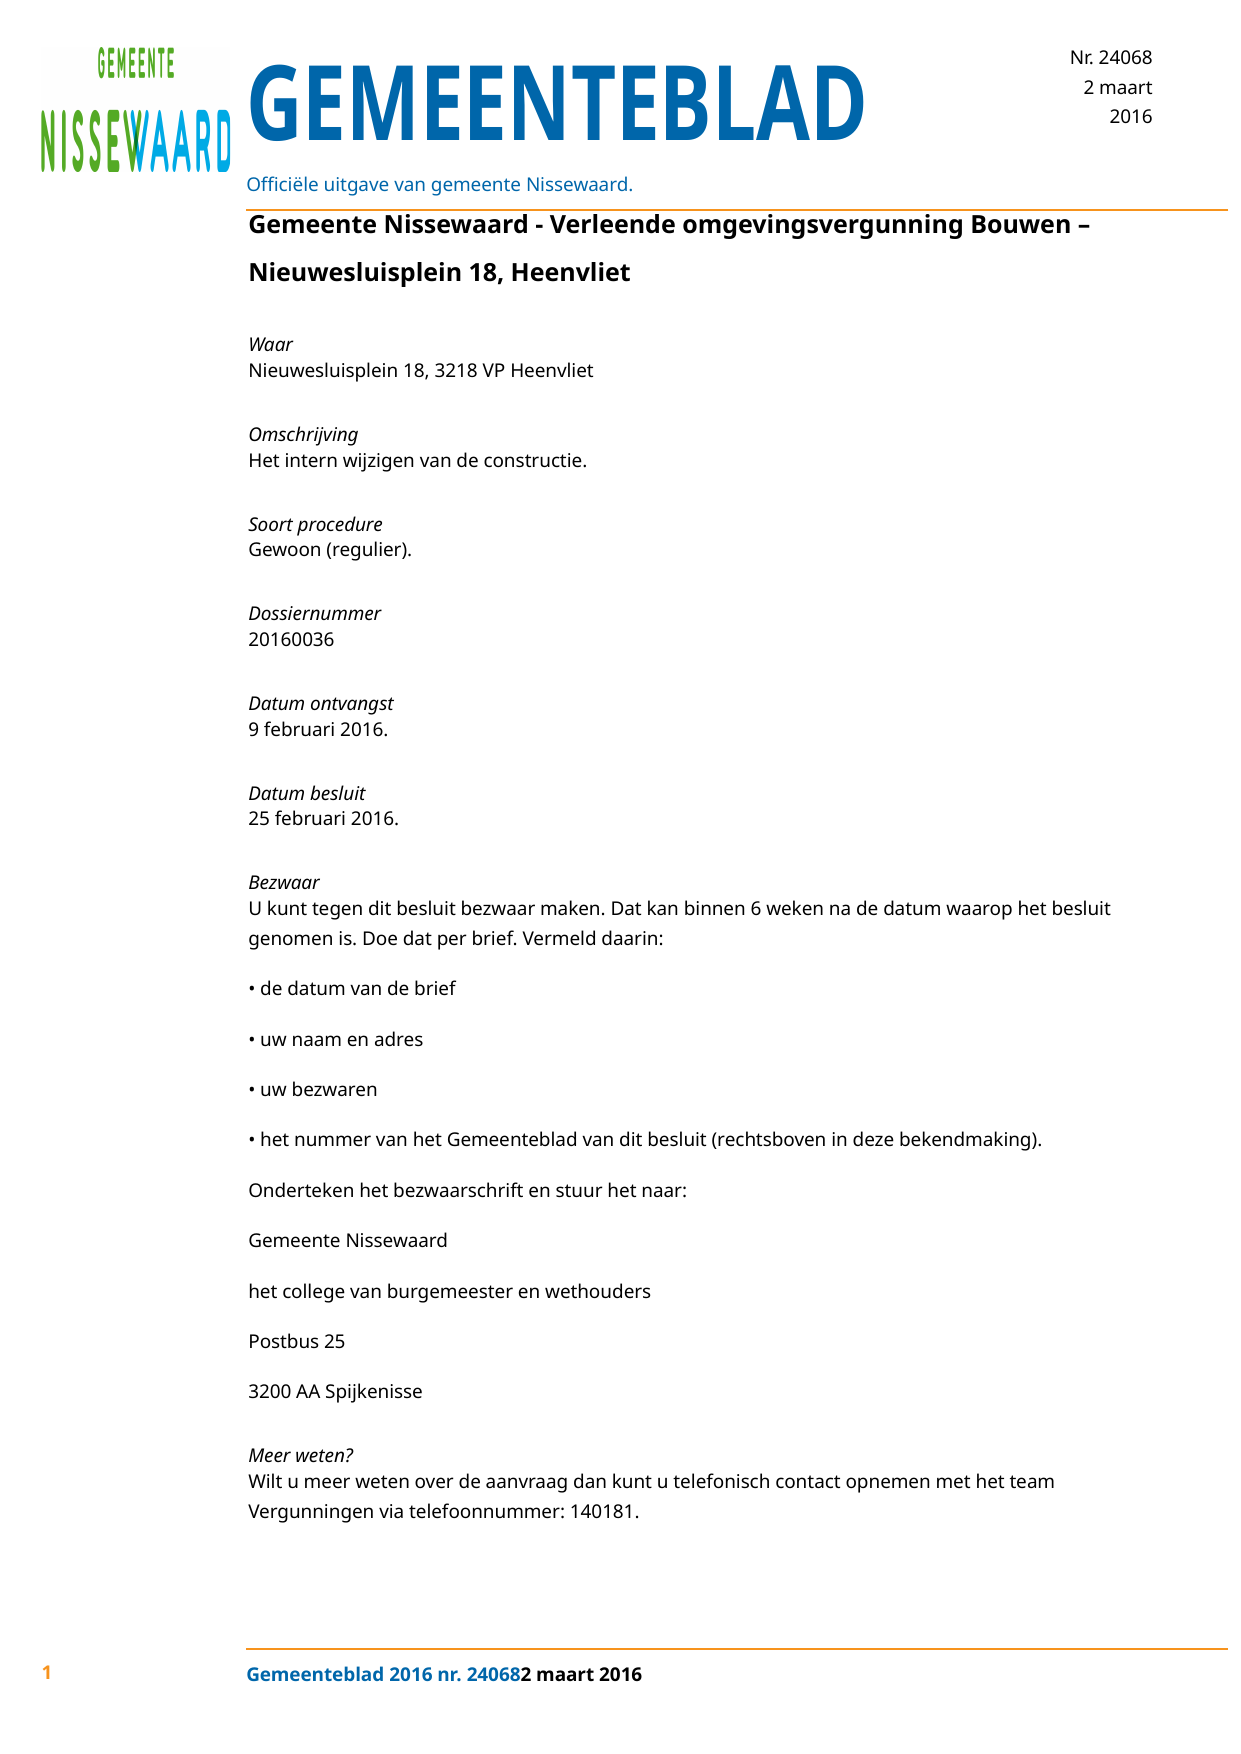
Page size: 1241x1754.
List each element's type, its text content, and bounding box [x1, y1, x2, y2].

text Het intern wijzigen van de constructie. [248, 447, 1152, 473]
text Soort procedure [248, 511, 1152, 537]
picture [222, 122, 227, 160]
text Wilt u meer weten over de aanvraag dan kunt u telefonisch contact opnemen met het team Vergunningen via telefoonnummer: 140181. [248, 1468, 1152, 1524]
picture [176, 157, 187, 172]
picture [200, 151, 206, 172]
picture [201, 122, 206, 138]
text U kunt tegen dit besluit bezwaar maken. Dat kan binnen 6 weken na de datum waarop het besluit genomen is. Doe dat per brief. Vermeld daarin: [248, 895, 1152, 951]
text Gewoon (regulier). [248, 537, 1152, 562]
text Gemeente Nissewaard [248, 1227, 1152, 1253]
picture [41, 47, 231, 172]
text 25 februari 2016. [248, 806, 1152, 831]
text 9 februari 2016. [248, 716, 1152, 742]
text Meer weten? [248, 1443, 1152, 1468]
text • de datum van de brief [248, 975, 1152, 1001]
text Onderteken het bezwaarschrift en stuur het naar: [248, 1177, 1152, 1203]
text • uw bezwaren [248, 1076, 1152, 1102]
text Nieuwesluisplein 18, 3218 VP Heenvliet [248, 357, 1152, 383]
text 3200 AA Spijkenisse [248, 1379, 1152, 1404]
text Gemeente Nissewaard - Verleende omgevingsvergunning Bouwen – Nieuwesluisplein 18, Heenvliet [248, 211, 1152, 288]
text Datum ontvangst [248, 690, 1152, 716]
text Waar [248, 331, 1152, 357]
text het college van burgemeester en wethouders [248, 1278, 1152, 1303]
picture [154, 157, 165, 172]
text 20160036 [248, 626, 1152, 652]
text Postbus 25 [248, 1328, 1152, 1354]
text • het nummer van het Gemeenteblad van dit besluit (rechtsboven in deze bekendmaking). [248, 1127, 1152, 1152]
text Omschrijving [248, 421, 1152, 447]
text Datum besluit [248, 780, 1152, 806]
text Bezwaar [248, 869, 1152, 895]
text Dossiernummer [248, 601, 1152, 626]
text • uw naam en adres [248, 1026, 1152, 1051]
